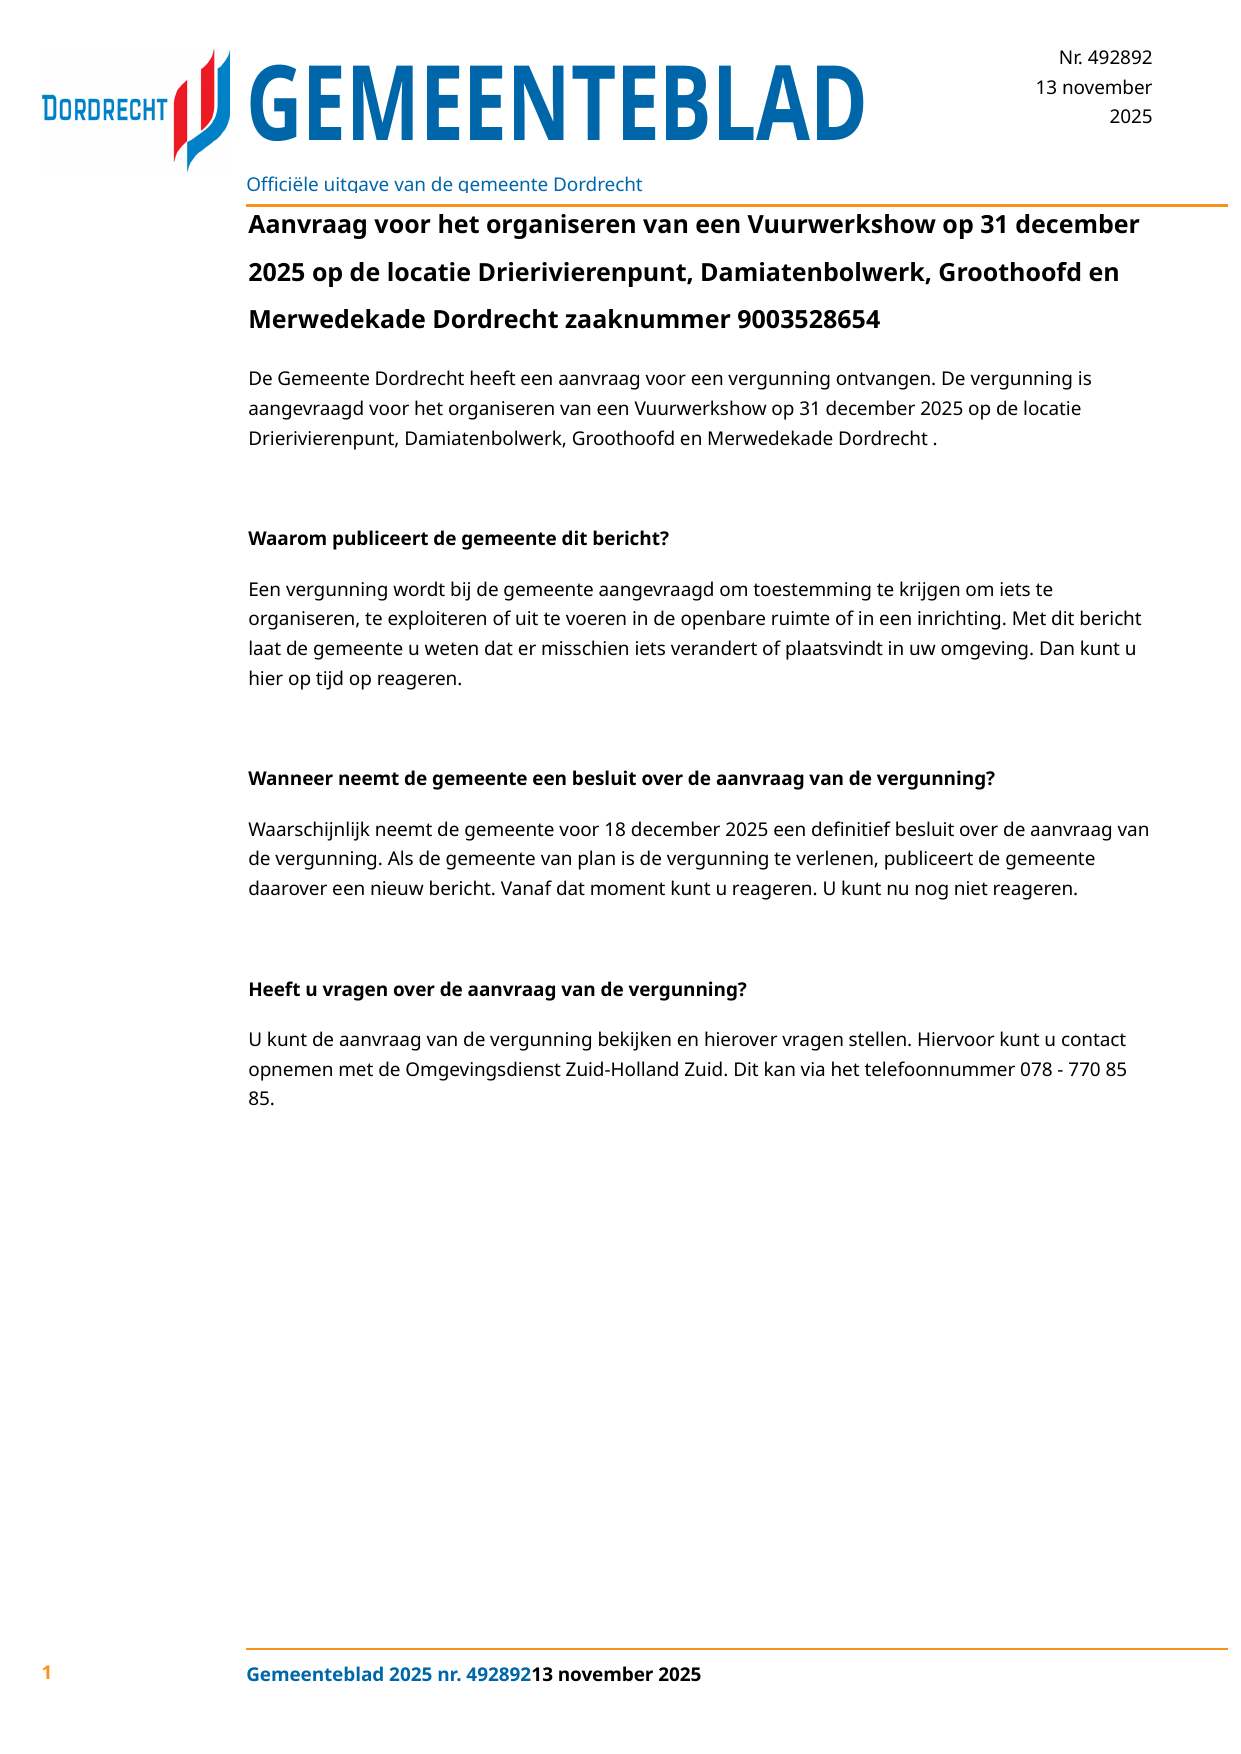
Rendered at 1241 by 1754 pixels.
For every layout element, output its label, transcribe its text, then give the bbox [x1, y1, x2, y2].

text Wanneer neemt de gemeente een besluit over de aanvraag van de vergunning? [248, 766, 1152, 791]
text De Gemeente Dordrecht heeft een aanvraag voor een vergunning ontvangen. De vergunning is aangevraagd voor het organiseren van een Vuurwerkshow op 31 december 2025 op de locatie Drierivierenpunt, Damiatenbolwerk, Groothoofd en Merwedekade Dordrecht . [248, 366, 1152, 450]
text Aanvraag voor het organiseren van een Vuurwerkshow op 31 december 2025 op de locatie Drierivierenpunt, Damiatenbolwerk, Groothoofd en Merwedekade Dordrecht zaaknummer 9003528654 [248, 207, 1152, 336]
text Heeft u vragen over de aanvraag van de vergunning? [248, 976, 1152, 1002]
text Een vergunning wordt bij de gemeente aangevraagd om toestemming te krijgen om iets te organiseren, te exploiteren of uit te voeren in de openbare ruimte of in een inrichting. Met dit bericht laat de gemeente u weten dat er misschien iets verandert of plaatsvindt in uw omgeving. Dan kunt u hier op tijd op reageren. [248, 576, 1152, 690]
text U kunt de aanvraag van de vergunning bekijken en hierover vragen stellen. Hiervoor kunt u contact opnemen met de Omgevingsdienst Zuid-Holland Zuid. Dit kan via het telefoonnummer 078 - 770 85 85. [248, 1026, 1152, 1111]
text Waarschijnlijk neemt de gemeente voor 18 december 2025 een definitief besluit over de aanvraag van de vergunning. Als de gemeente van plan is de vergunning te verlenen, publiceert de gemeente daarover een nieuw bericht. Vanaf dat moment kunt u reageren. U kunt nu nog niet reageren. [248, 816, 1152, 901]
text Waarom publiceert de gemeente dit bericht? [248, 526, 1152, 551]
picture [41, 47, 231, 172]
